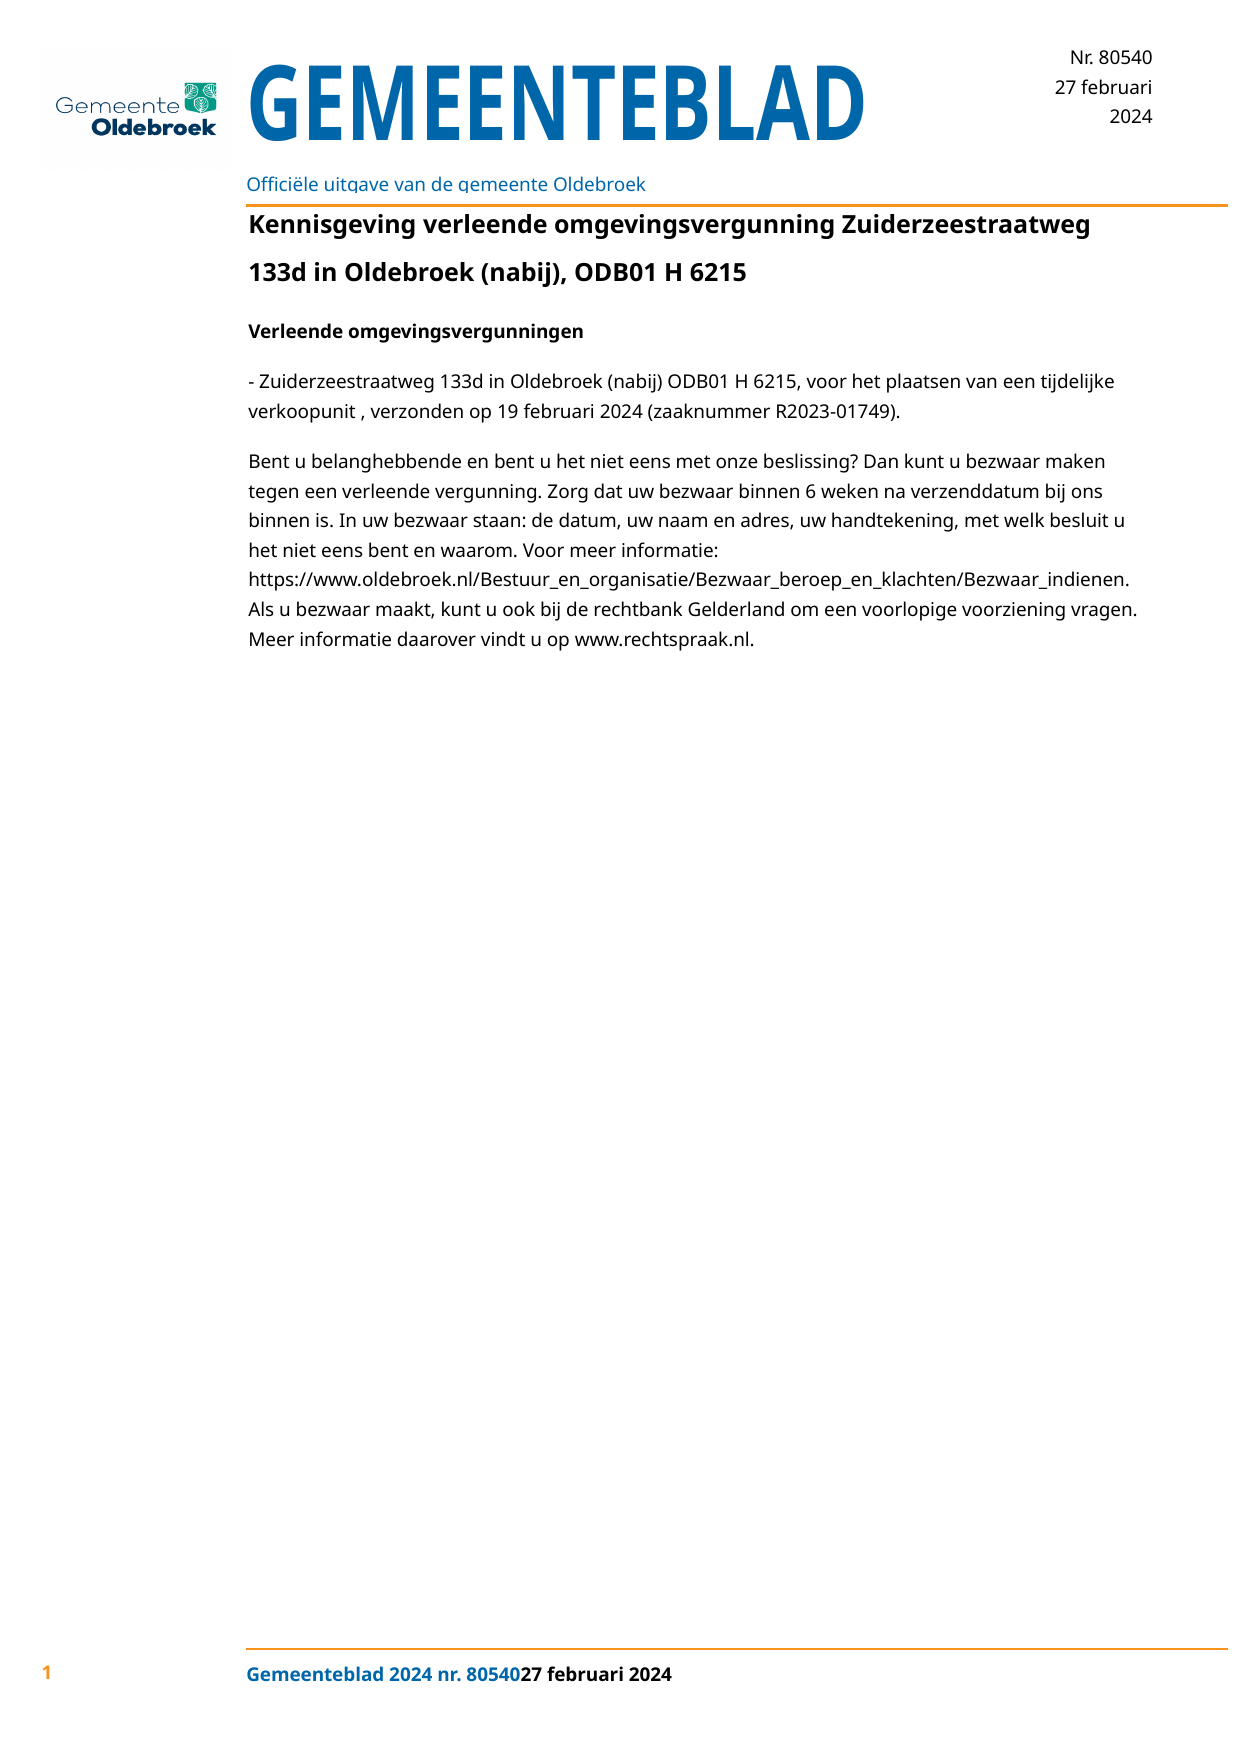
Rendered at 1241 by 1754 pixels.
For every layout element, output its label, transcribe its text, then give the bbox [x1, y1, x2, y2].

text Kennisgeving verleende omgevingsvergunning Zuiderzeestraatweg 133d in Oldebroek (nabij), ODB01 H 6215 [248, 207, 1152, 288]
text - Zuiderzeestraatweg 133d in Oldebroek (nabij) ODB01 H 6215, voor het plaatsen van een tijdelijke verkoopunit , verzonden op 19 februari 2024 (zaaknummer R2023-01749). [248, 368, 1152, 424]
text Bent u belanghebbende en bent u het niet eens met onze beslissing? Dan kunt u bezwaar maken tegen een verleende vergunning. Zorg dat uw bezwaar binnen 6 weken na verzenddatum bij ons binnen is. In uw bezwaar staan: de datum, uw naam en adres, uw handtekening, met welk besluit u het niet eens bent en waarom. Voor meer informatie: https://www.oldebroek.nl/Bestuur_en_organisatie/Bezwaar_beroep_en_klachten/Bezwaar_indienen. Als u bezwaar maakt, kunt u ook bij de rechtbank Gelderland om een voorlopige voorziening vragen. Meer informatie daarover vindt u op www.rechtspraak.nl. [248, 448, 1152, 652]
text Verleende omgevingsvergunningen [248, 318, 1152, 344]
picture [41, 47, 231, 172]
